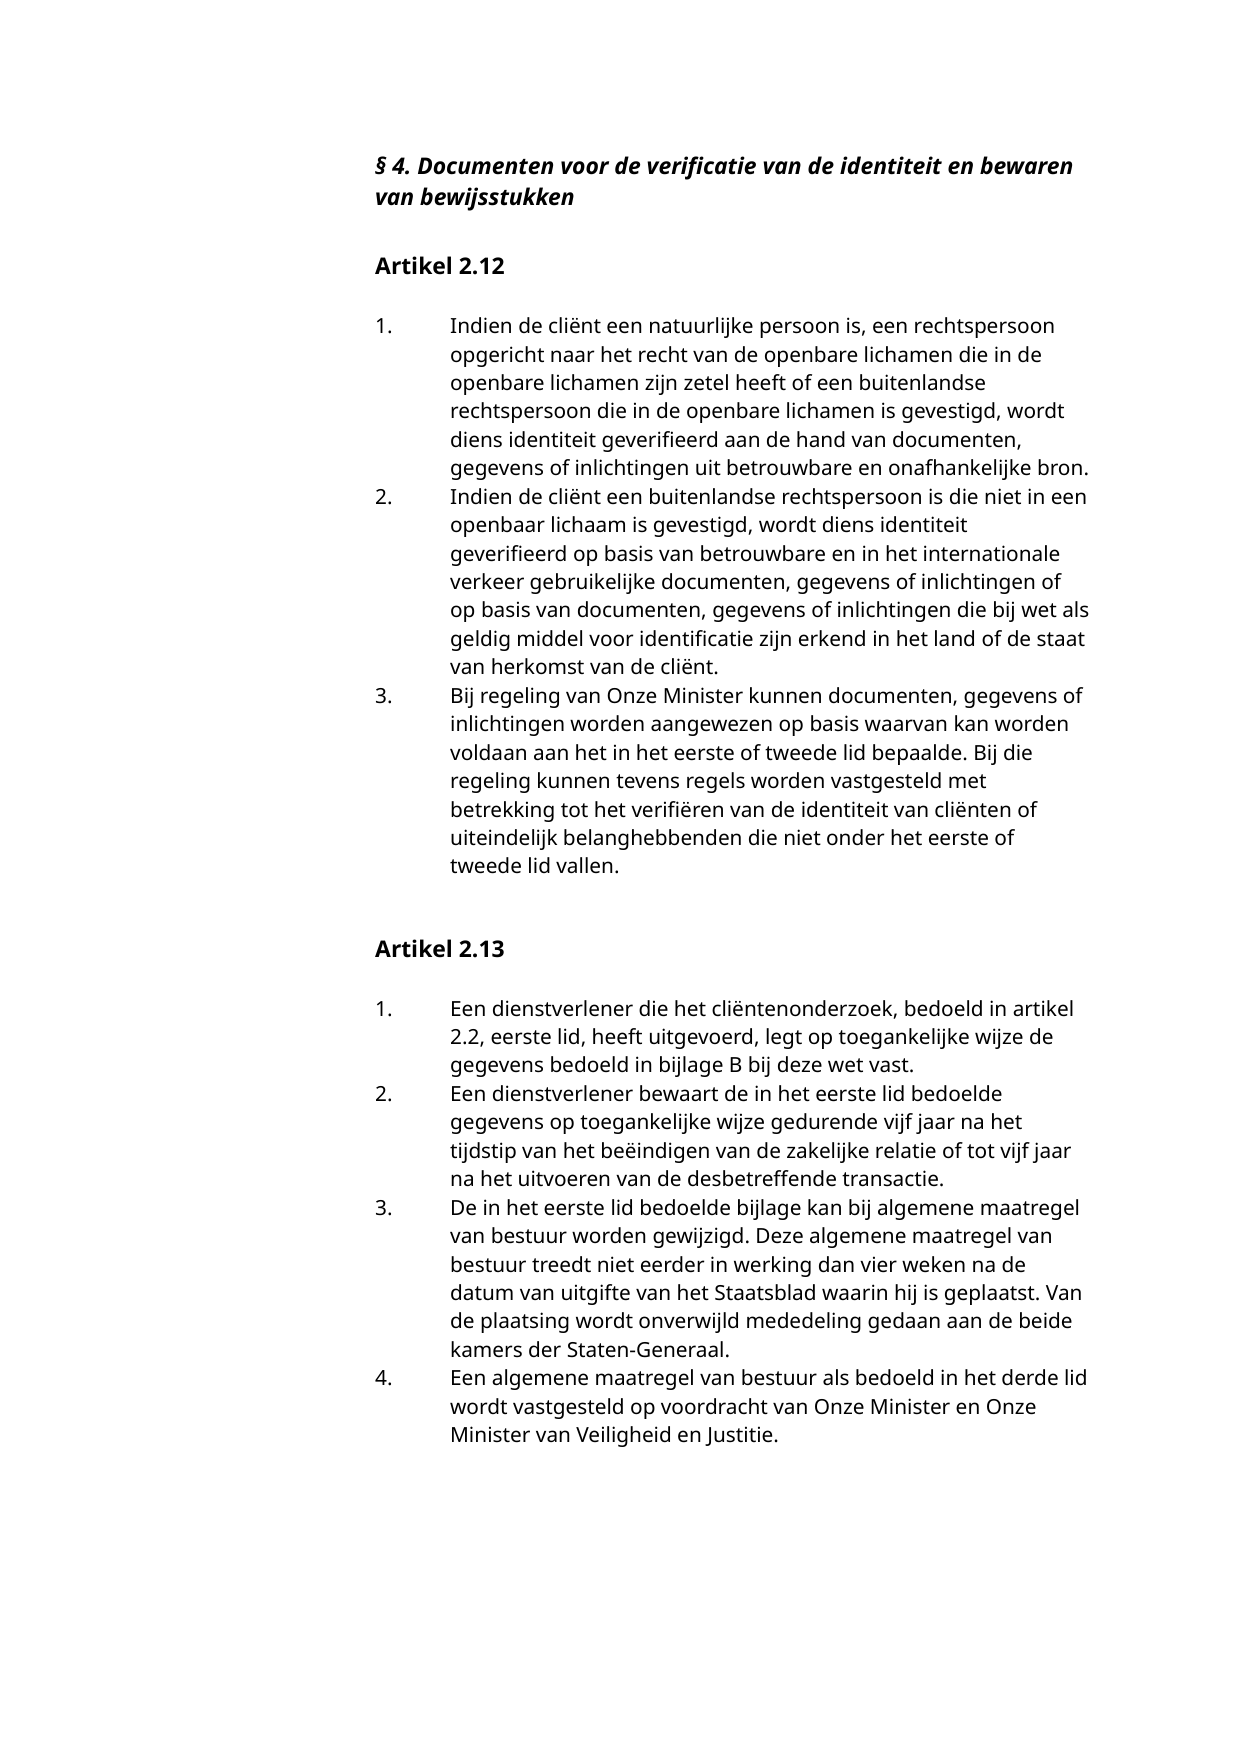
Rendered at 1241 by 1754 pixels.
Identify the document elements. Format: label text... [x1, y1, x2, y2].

list Een dienstverlener bewaart de in het eerste lid bedoelde gegevens op toegankelijke wijze gedurende vijf jaar na het tijdstip van het beëindigen van de zakelijke relatie of tot vijf jaar na het uitvoeren van de desbetreffende transactie. [375, 1079, 1090, 1193]
subtitle § 4. Documenten voor de verificatie van de identiteit en bewaren van bewijsstukken [375, 150, 1090, 212]
list De in het eerste lid bedoelde bijlage kan bij algemene maatregel van bestuur worden gewijzigd. Deze algemene maatregel van bestuur treedt niet eerder in werking dan vier weken na de datum van uitgifte van het Staatsblad waarin hij is geplaatst. Van de plaatsing wordt onverwijld mededeling gedaan aan de beide kamers der Staten-Generaal. [375, 1193, 1090, 1363]
list Bij regeling van Onze Minister kunnen documenten, gegevens of inlichtingen worden aangewezen op basis waarvan kan worden voldaan aan het in het eerste of tweede lid bepaalde. Bij die regeling kunnen tevens regels worden vastgesteld met betrekking tot het verifiëren van de identiteit van cliënten of uiteindelijk belanghebbenden die niet onder het eerste of tweede lid vallen. [375, 681, 1090, 880]
subtitle Artikel 2.12 [375, 250, 1090, 281]
list Indien de cliënt een natuurlijke persoon is, een rechtspersoon opgericht naar het recht van de openbare lichamen die in de openbare lichamen zijn zetel heeft of een buitenlandse rechtspersoon die in de openbare lichamen is gevestigd, wordt diens identiteit geverifieerd aan de hand van documenten, gegevens of inlichtingen uit betrouwbare en onafhankelijke bron. [375, 311, 1090, 482]
list Indien de cliënt een buitenlandse rechtspersoon is die niet in een openbaar lichaam is gevestigd, wordt diens identiteit geverifieerd op basis van betrouwbare en in het internationale verkeer gebruikelijke documenten, gegevens of inlichtingen of op basis van documenten, gegevens of inlichtingen die bij wet als geldig middel voor identificatie zijn erkend in het land of de staat van herkomst van de cliënt. [375, 482, 1090, 681]
subtitle Artikel 2.13 [375, 932, 1090, 964]
list Een algemene maatregel van bestuur als bedoeld in het derde lid wordt vastgesteld op voordracht van Onze Minister en Onze Minister van Veiligheid en Justitie. [375, 1363, 1090, 1449]
list Een dienstverlener die het cliëntenonderzoek, bedoeld in artikel 2.2, eerste lid, heeft uitgevoerd, legt op toegankelijke wijze de gegevens bedoeld in bijlage B bij deze wet vast. [375, 994, 1090, 1079]
